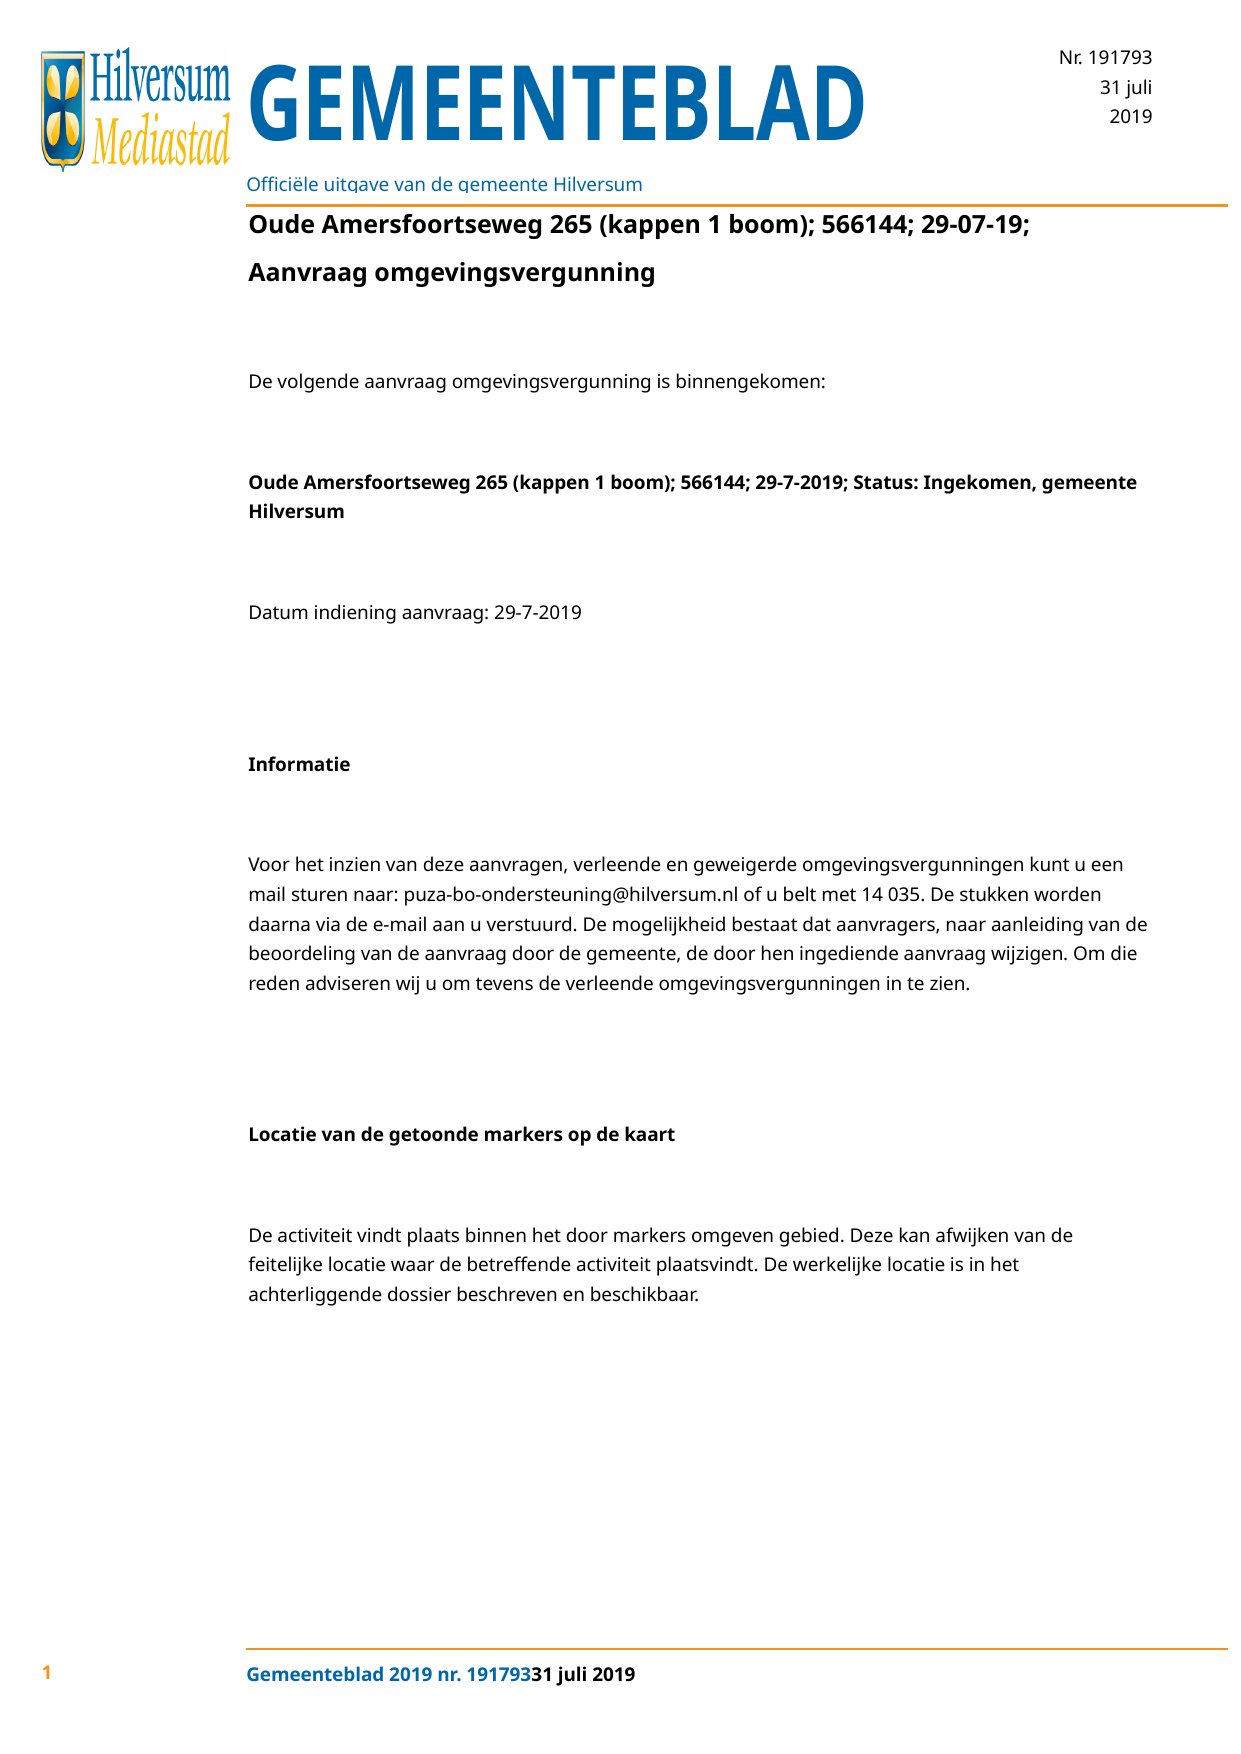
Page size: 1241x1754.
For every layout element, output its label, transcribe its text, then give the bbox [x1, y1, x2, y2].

text Locatie van de getoonde markers op de kaart [248, 1121, 1152, 1147]
text Oude Amersfoortseweg 265 (kappen 1 boom); 566144; 29-07-19; Aanvraag omgevingsvergunning [248, 207, 1152, 288]
text Oude Amersfoortseweg 265 (kappen 1 boom); 566144; 29-7-2019; Status: Ingekomen, gemeente Hilversum [248, 469, 1152, 524]
picture [41, 47, 231, 172]
text De activiteit vindt plaats binnen het door markers omgeven gebied. Deze kan afwijken van de feitelijke locatie waar de betreffende activiteit plaatsvindt. De werkelijke locatie is in het achterliggende dossier beschreven en beschikbaar. [248, 1222, 1152, 1307]
text Voor het inzien van deze aanvragen, verleende en geweigerde omgevingsvergunningen kunt u een mail sturen naar: puza-bo-ondersteuning@hilversum.nl of u belt met 14 035. De stukken worden daarna via de e-mail aan u verstuurd. De mogelijkheid bestaat dat aanvragers, naar aanleiding van de beoordeling van de aanvraag door de gemeente, de door hen ingediende aanvraag wijzigen. Om die reden adviseren wij u om tevens de verleende omgevingsvergunningen in te zien. [248, 852, 1152, 996]
text Datum indiening aanvraag: 29-7-2019 [248, 599, 1152, 625]
text De volgende aanvraag omgevingsvergunning is binnengekomen: [248, 368, 1152, 394]
text Informatie [248, 751, 1152, 777]
